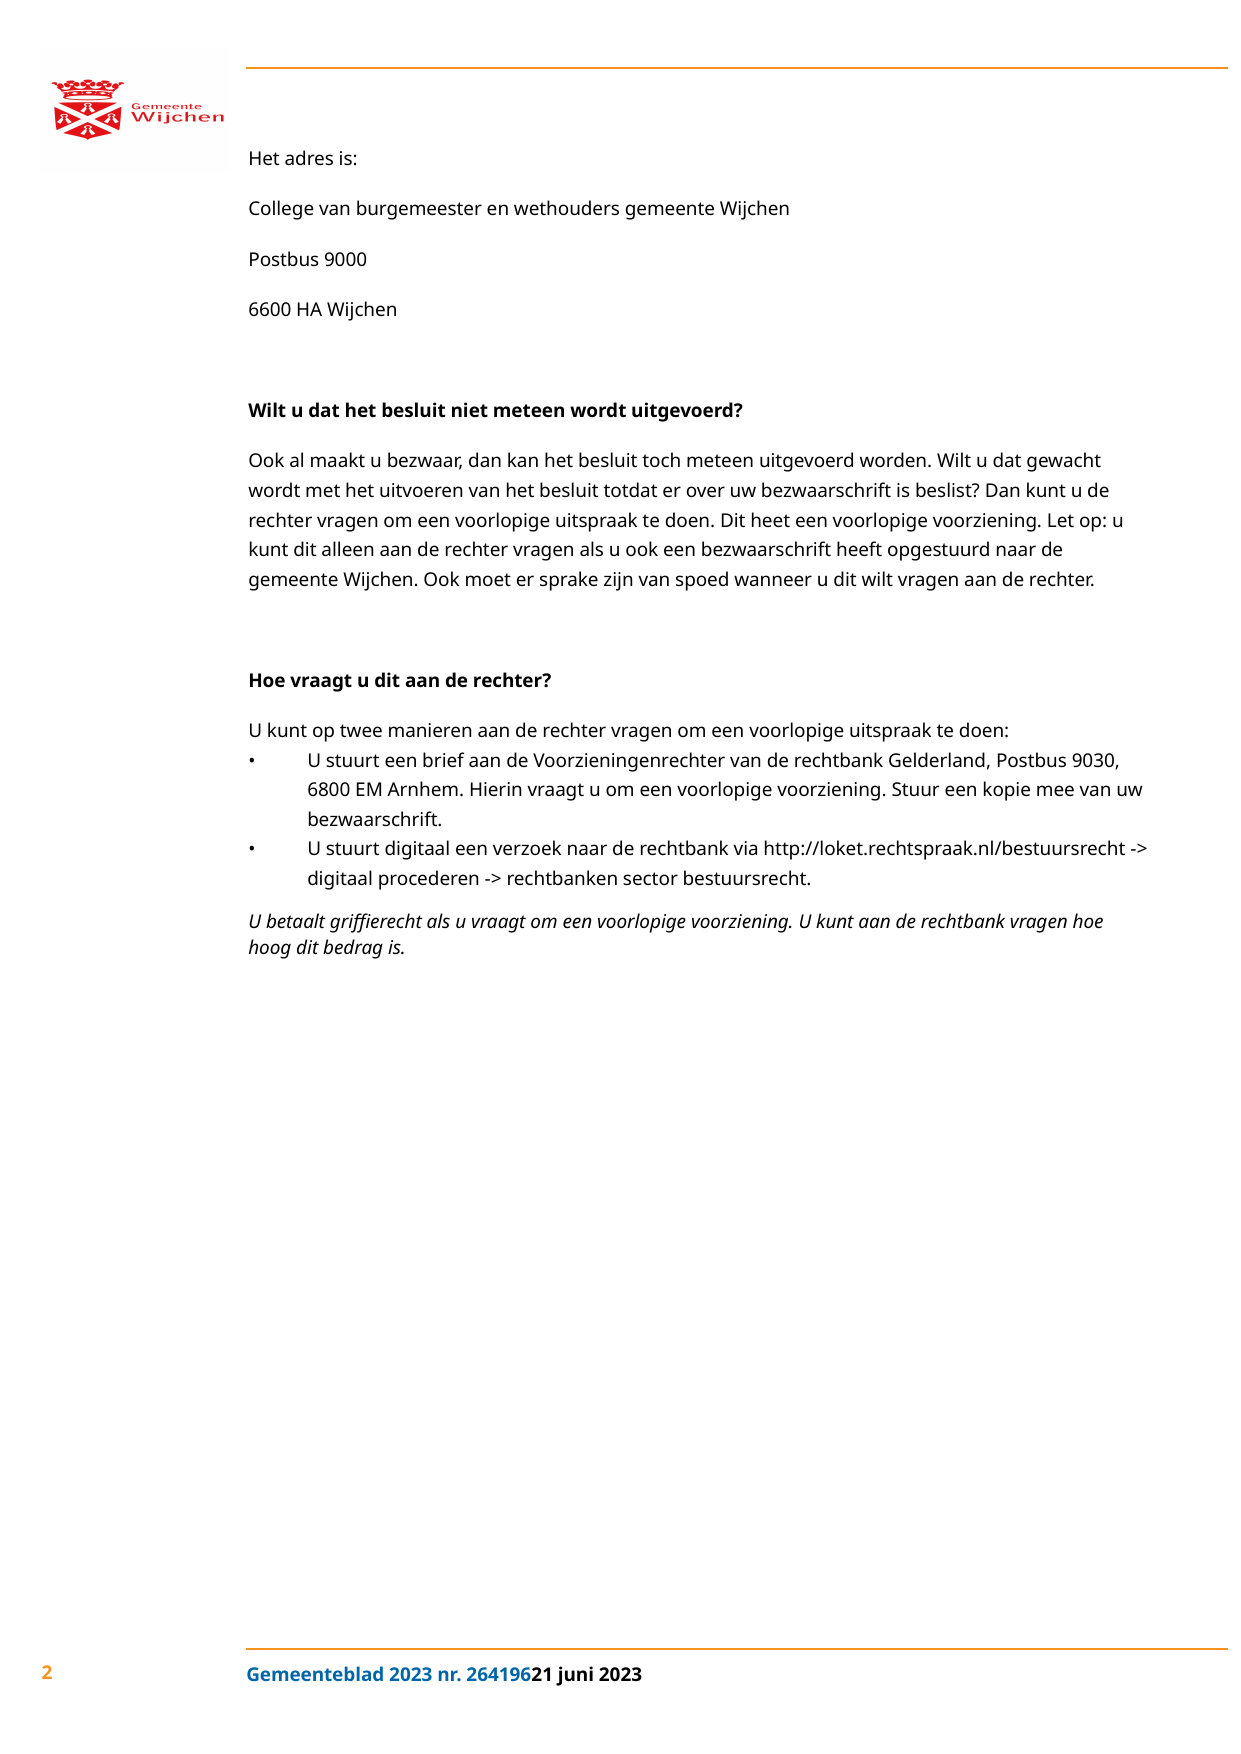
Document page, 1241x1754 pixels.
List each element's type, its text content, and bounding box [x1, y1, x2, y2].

list U stuurt digitaal een verzoek naar de rechtbank via http://loket.rechtspraak.nl/bestuursrecht -> digitaal procederen -> rechtbanken sector bestuursrecht. [248, 836, 1152, 891]
text Het adres is: [248, 145, 1152, 171]
text U betaalt griffierecht als u vraagt om een voorlopige voorziening. U kunt aan de rechtbank vragen hoe hoog dit bedrag is. [248, 908, 1152, 960]
text Postbus 9000 [248, 246, 1152, 272]
list U stuurt een brief aan de Voorzieningenrechter van de rechtbank Gelderland, Postbus 9030, 6800 EM Arnhem. Hierin vraagt u om een voorlopige voorziening. Stuur een kopie mee van uw bezwaarschrift. [248, 747, 1152, 832]
text Ook al maakt u bezwaar, dan kan het besluit toch meteen uitgevoerd worden. Wilt u dat gewacht wordt met het uitvoeren van het besluit totdat er over uw bezwaarschrift is beslist? Dan kunt u de rechter vragen om een voorlopige uitspraak te doen. Dit heet een voorlopige voorziening. Let op: u kunt dit alleen aan de rechter vragen als u ook een bezwaarschrift heeft opgestuurd naar de gemeente Wijchen. Ook moet er sprake zijn van spoed wanneer u dit wilt vragen aan de rechter. [248, 448, 1152, 592]
picture [41, 47, 231, 172]
text Hoe vraagt u dit aan de rechter? [248, 667, 1152, 693]
text U kunt op twee manieren aan de rechter vragen om een voorlopige uitspraak te doen: [248, 717, 1152, 743]
text Wilt u dat het besluit niet meteen wordt uitgevoerd? [248, 397, 1152, 423]
text 6600 HA Wijchen [248, 296, 1152, 322]
text College van burgemeester en wethouders gemeente Wijchen [248, 196, 1152, 221]
